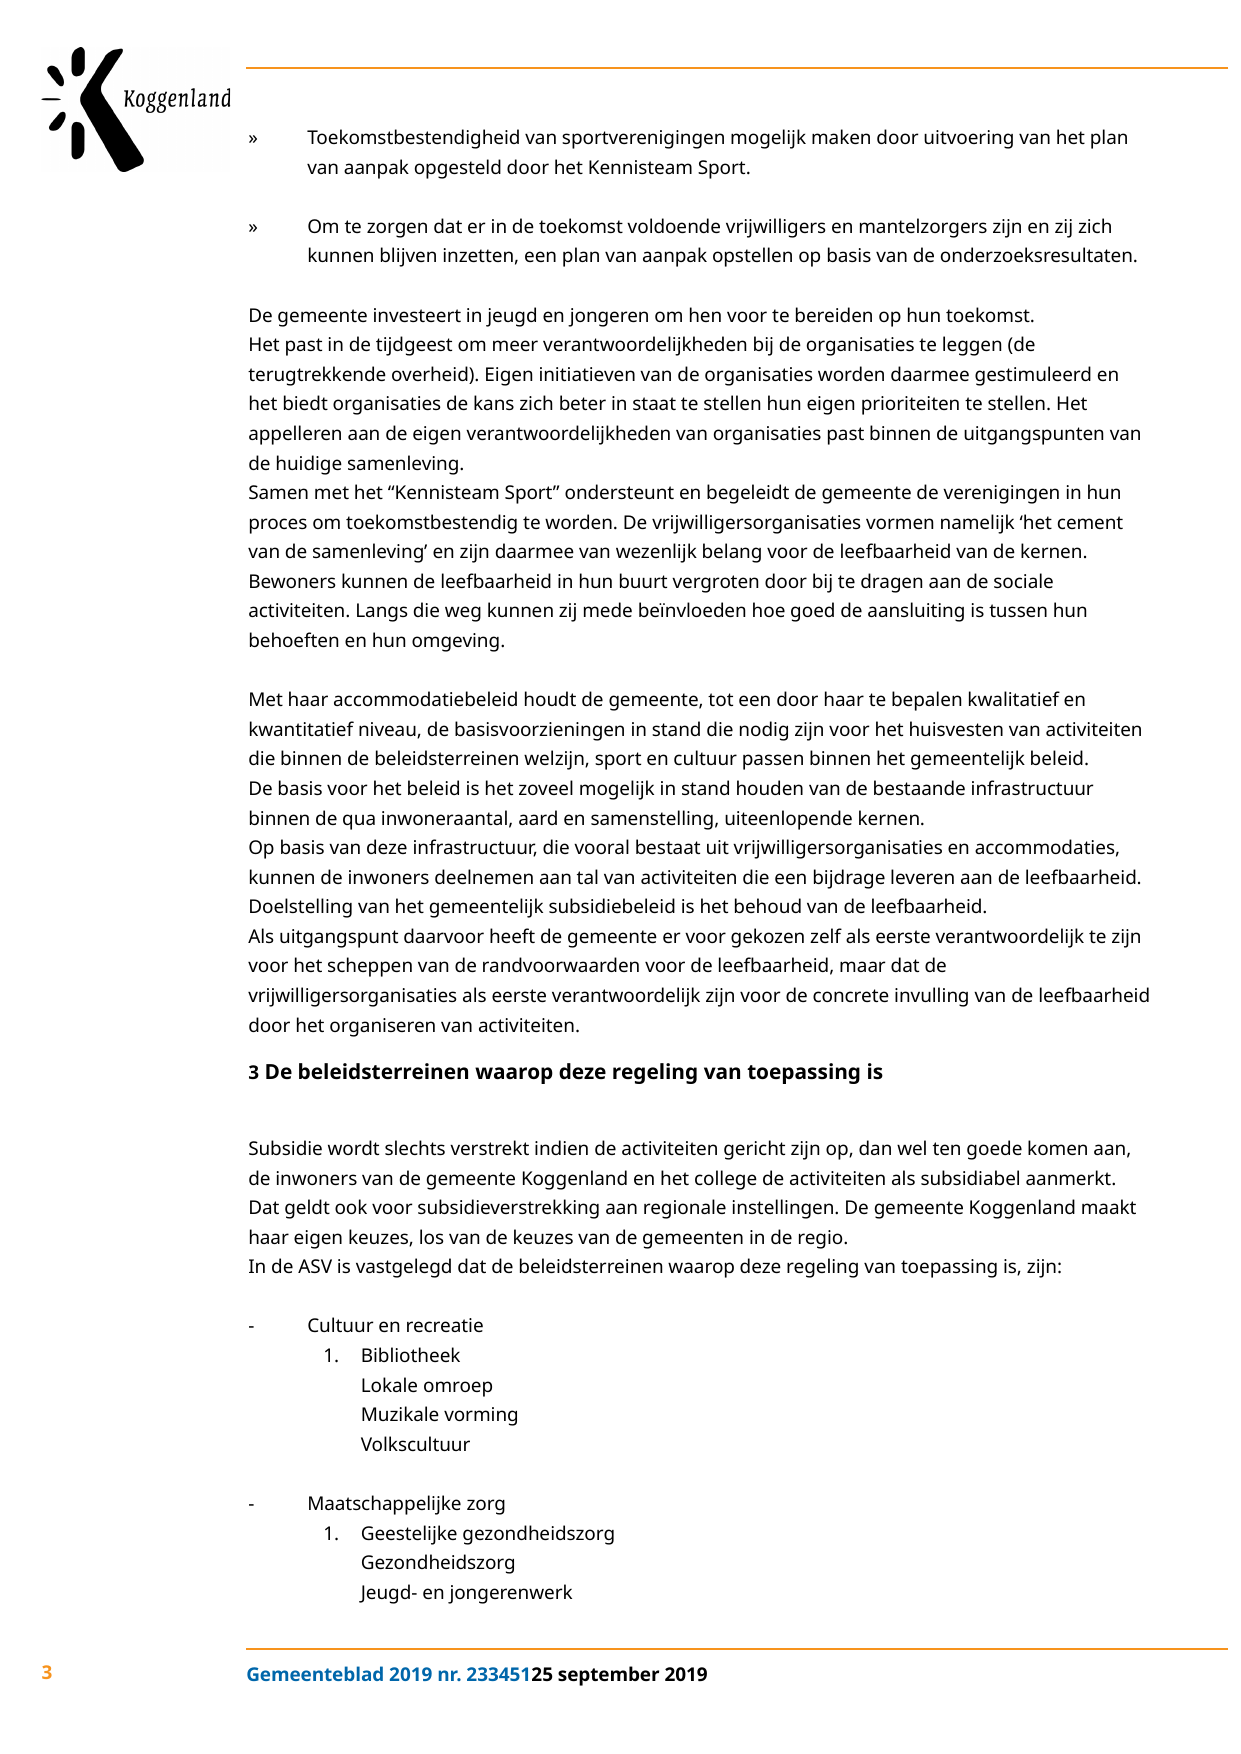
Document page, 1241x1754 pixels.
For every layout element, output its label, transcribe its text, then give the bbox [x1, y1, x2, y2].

text In de ASV is vastgelegd dat de beleidsterreinen waarop deze regeling van toepassing is, zijn: [248, 1253, 1152, 1279]
text Het past in de tijdgeest om meer verantwoordelijkheden bij de organisaties te leggen (de terugtrekkende overheid). Eigen initiatieven van de organisaties worden daarmee gestimuleerd en het biedt organisaties de kans zich beter in staat te stellen hun eigen prioriteiten te stellen. Het appelleren aan de eigen verantwoordelijkheden van organisaties past binnen de uitgangspunten van de huidige samenleving. [248, 331, 1152, 476]
list Om te zorgen dat er in de toekomst voldoende vrijwilligers en mantelzorgers zijn en zij zich kunnen blijven inzetten, een plan van aanpak opstellen op basis van de onderzoeksresultaten. [248, 213, 1152, 268]
text Met haar accommodatiebeleid houdt de gemeente, tot een door haar te bepalen kwalitatief en kwantitatief niveau, de basisvoorzieningen in stand die nodig zijn voor het huisvesten van activiteiten die binnen de beleidsterreinen welzijn, sport en cultuur passen binnen het gemeentelijk beleid. [248, 686, 1152, 771]
text De basis voor het beleid is het zoveel mogelijk in stand houden van de bestaande infrastructuur binnen de qua inwoneraantal, aard en samenstelling, uiteenlopende kernen. [248, 775, 1152, 831]
list Volkscultuur [323, 1431, 1152, 1457]
text De gemeente investeert in jeugd en jongeren om hen voor te bereiden op hun toekomst. [248, 302, 1152, 328]
list Jeugd- en jongerenwerk [323, 1579, 1152, 1605]
list Geestelijke gezondheidszorg [323, 1520, 1152, 1546]
text Samen met het “Kennisteam Sport” ondersteunt en begeleidt de gemeente de verenigingen in hun proces om toekomstbestendig te worden. De vrijwilligersorganisaties vormen namelijk ‘het cement van de samenleving’ en zijn daarmee van wezenlijk belang voor de leefbaarheid van de kernen. Bewoners kunnen de leefbaarheid in hun buurt vergroten door bij te dragen aan de sociale activiteiten. Langs die weg kunnen zij mede beïnvloeden hoe goed de aansluiting is tussen hun behoeften en hun omgeving. [248, 479, 1152, 653]
list Maatschappelijke zorg [248, 1490, 1152, 1516]
text Als uitgangspunt daarvoor heeft de gemeente er voor gekozen zelf als eerste verantwoordelijk te zijn voor het scheppen van de randvoorwaarden voor de leefbaarheid, maar dat de vrijwilligersorganisaties als eerste verantwoordelijk zijn voor de concrete invulling van de leefbaarheid door het organiseren van activiteiten. [248, 923, 1152, 1038]
list Gezondheidszorg [323, 1549, 1152, 1575]
list Toekomstbestendigheid van sportverenigingen mogelijk maken door uitvoering van het plan van aanpak opgesteld door het Kennisteam Sport. [248, 124, 1152, 180]
list Cultuur en recreatie [248, 1313, 1152, 1338]
list Muzikale vorming [323, 1401, 1152, 1427]
text Doelstelling van het gemeentelijk subsidiebeleid is het behoud van de leefbaarheid. [248, 893, 1152, 919]
text Op basis van deze infrastructuur, die vooral bestaat uit vrijwilligersorganisaties en accommodaties, kunnen de inwoners deelnemen aan tal van activiteiten die een bijdrage leveren aan de leefbaarheid. [248, 834, 1152, 890]
text 3 De beleidsterreinen waarop deze regeling van toepassing is [248, 1057, 1152, 1086]
picture [41, 47, 231, 172]
text Subsidie wordt slechts verstrekt indien de activiteiten gericht zijn op, dan wel ten goede komen aan, de inwoners van de gemeente Koggenland en het college de activiteiten als subsidiabel aanmerkt. Dat geldt ook voor subsidieverstrekking aan regionale instellingen. De gemeente Koggenland maakt haar eigen keuzes, los van de keuzes van de gemeenten in de regio. [248, 1135, 1152, 1250]
list Lokale omroep [323, 1372, 1152, 1398]
list Bibliotheek [323, 1342, 1152, 1368]
